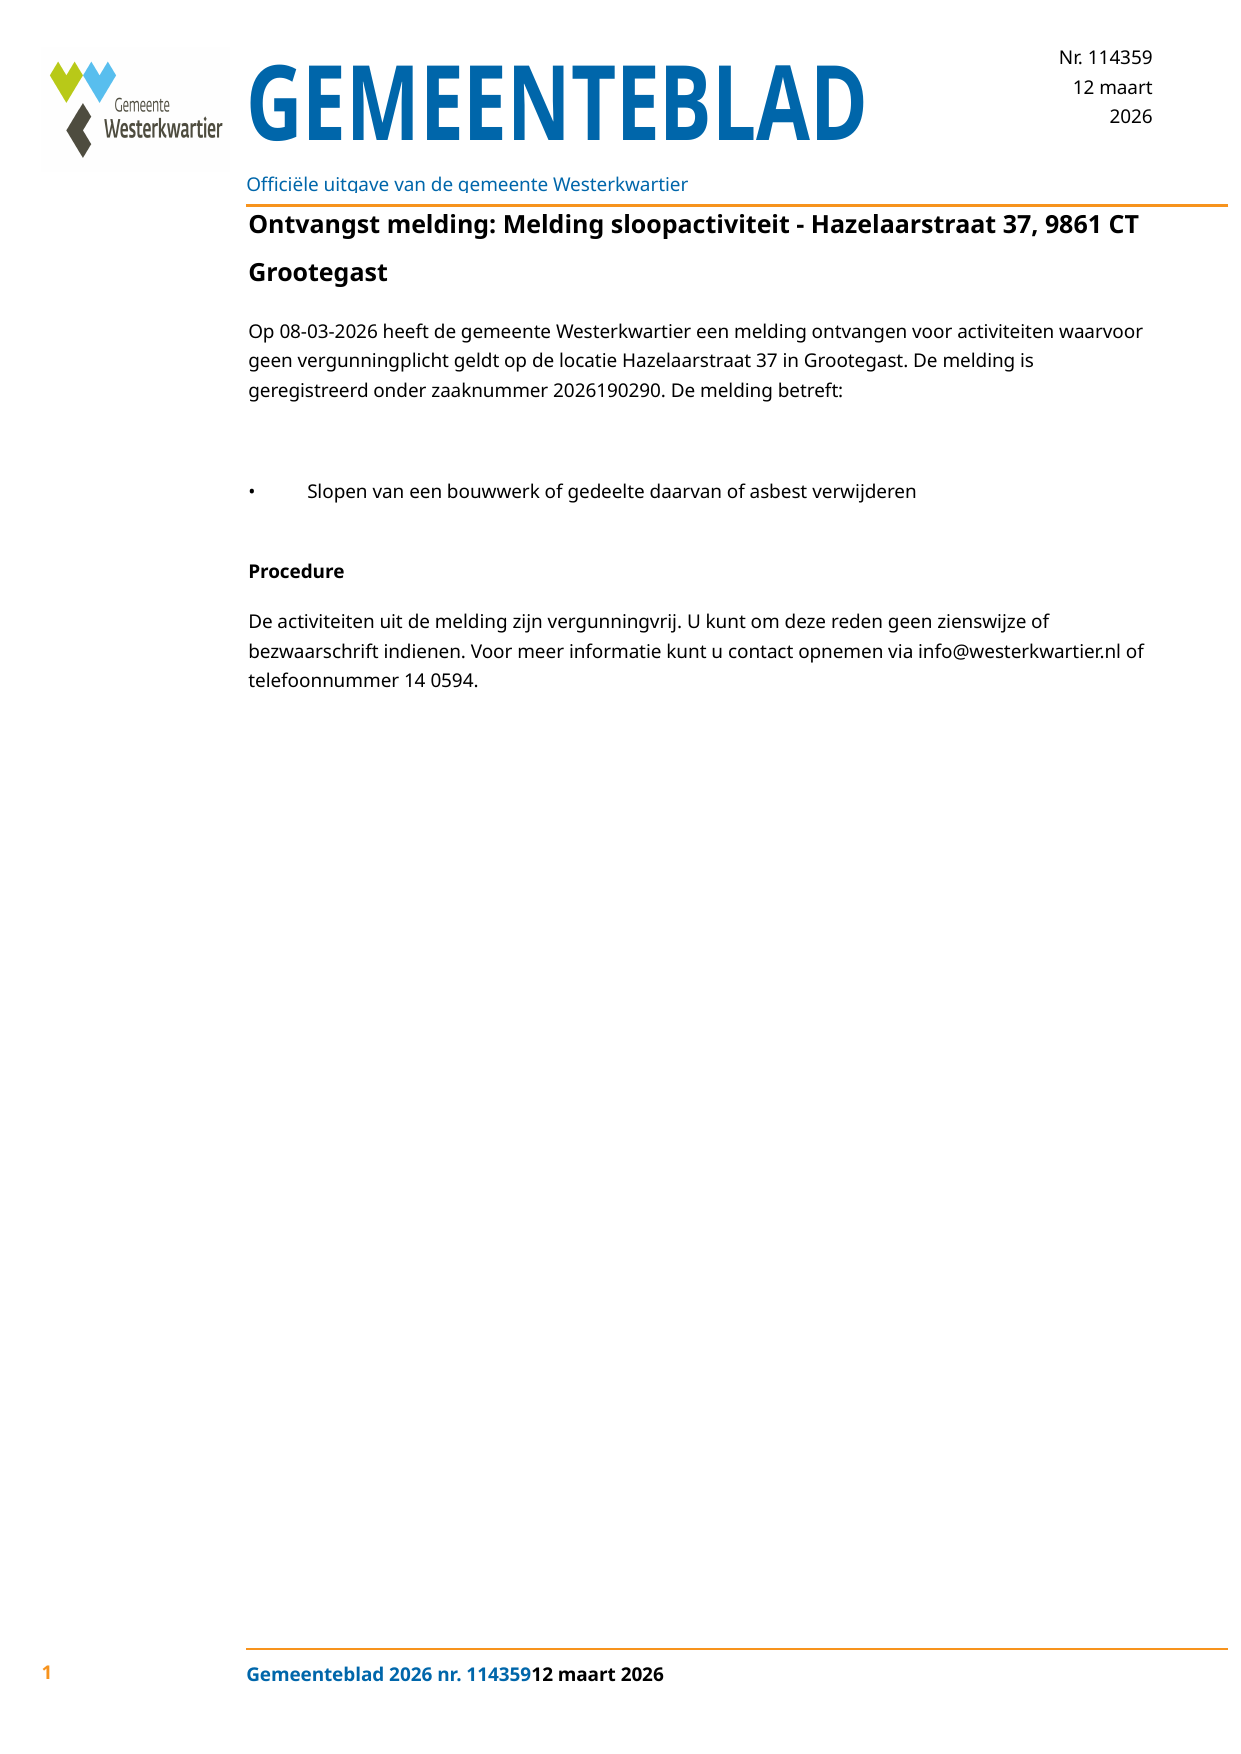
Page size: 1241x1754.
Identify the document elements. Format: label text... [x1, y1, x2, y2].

list Slopen van een bouwwerk of gedeelte daarvan of asbest verwijderen [248, 478, 1152, 504]
picture [41, 47, 231, 172]
text De activiteiten uit de melding zijn vergunningvrij. U kunt om deze reden geen zienswijze of bezwaarschrift indienen. Voor meer informatie kunt u contact opnemen via info@westerkwartier.nl of telefoonnummer 14 0594. [248, 608, 1152, 693]
text Op 08-03-2026 heeft de gemeente Westerkwartier een melding ontvangen voor activiteiten waarvoor geen vergunningplicht geldt op de locatie Hazelaarstraat 37 in Grootegast. De melding is geregistreerd onder zaaknummer 2026190290. De melding betreft: [248, 318, 1152, 403]
text Ontvangst melding: Melding sloopactiviteit - Hazelaarstraat 37, 9861 CT Grootegast [248, 207, 1152, 288]
text Procedure [248, 558, 1152, 584]
